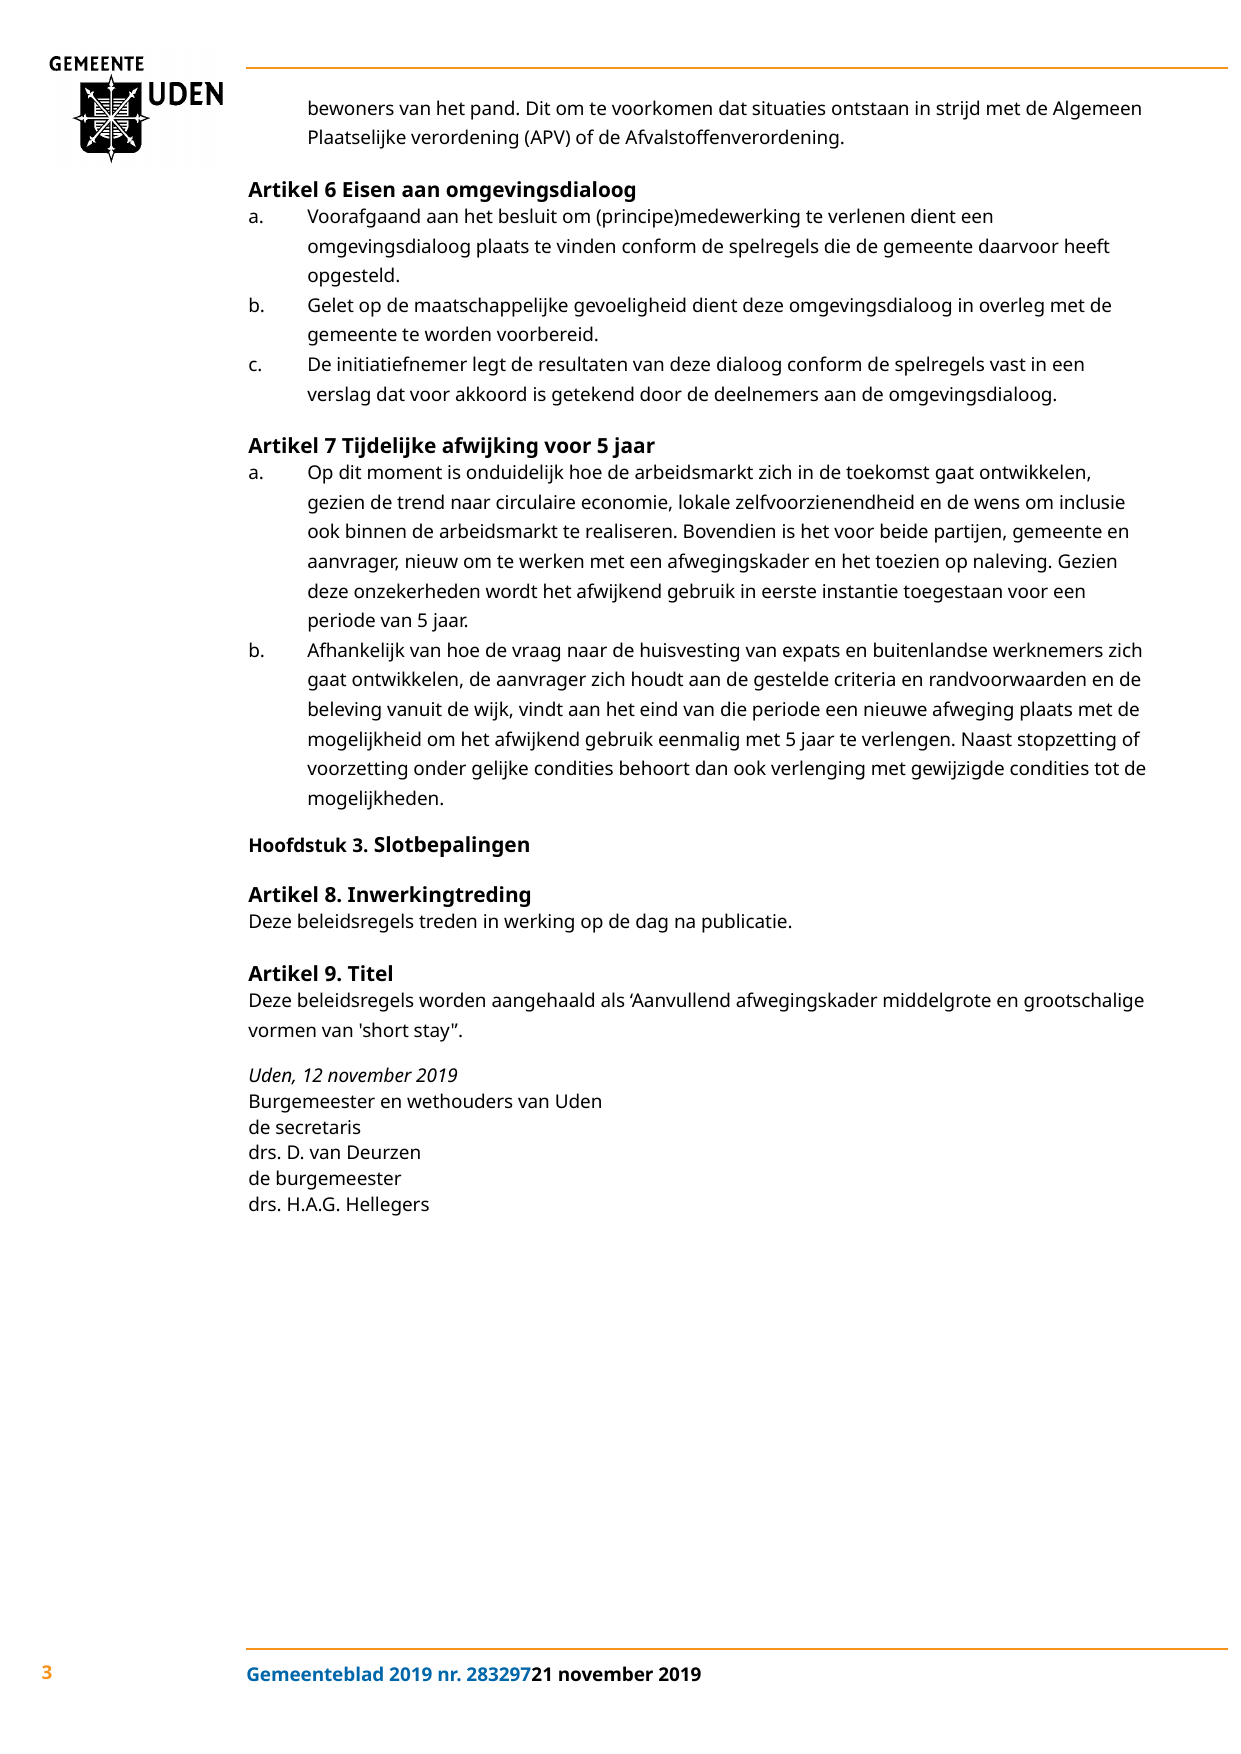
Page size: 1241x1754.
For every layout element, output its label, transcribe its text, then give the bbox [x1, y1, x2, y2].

picture [41, 47, 231, 172]
list De initiatiefnemer legt de resultaten van deze dialoog conform de spelregels vast in een verslag dat voor akkoord is getekend door de deelnemers aan de omgevingsdialoog. [248, 351, 1152, 406]
text de burgemeester [248, 1165, 1152, 1191]
text Burgemeester en wethouders van Uden [248, 1088, 1152, 1114]
text Deze beleidsregels worden aangehaald als ‘Aanvullend afwegingskader middelgrote en grootschalige vormen van 'short stay'’. [248, 987, 1152, 1042]
text Artikel 7 Tijdelijke afwijking voor 5 jaar [248, 431, 1152, 459]
text Artikel 8. Inwerkingtreding [248, 880, 1152, 908]
list bewoners van het pand. Dit om te voorkomen dat situaties ontstaan in strijd met de Algemeen Plaatselijke verordening (APV) of de Afvalstoffenverordening. [248, 95, 1152, 150]
text Artikel 9. Titel [248, 959, 1152, 987]
text Uden, 12 november 2019 [248, 1062, 1152, 1088]
text Artikel 6 Eisen aan omgevingsdialoog [248, 175, 1152, 203]
text drs. H.A.G. Hellegers [248, 1191, 1152, 1217]
text drs. D. van Deurzen [248, 1139, 1152, 1165]
text de secretaris [248, 1114, 1152, 1139]
text Deze beleidsregels treden in werking op de dag na publicatie. [248, 908, 1152, 934]
text Hoofdstuk 3. Slotbepalingen [248, 831, 1152, 859]
list Afhankelijk van hoe de vraag naar de huisvesting van expats en buitenlandse werknemers zich gaat ontwikkelen, de aanvrager zich houdt aan de gestelde criteria en randvoorwaarden en de beleving vanuit de wijk, vindt aan het eind van die periode een nieuwe afweging plaats met de mogelijkheid om het afwijkend gebruik eenmalig met 5 jaar te verlengen. Naast stopzetting of voorzetting onder gelijke condities behoort dan ook verlenging met gewijzigde condities tot de mogelijkheden. [248, 637, 1152, 811]
list Gelet op de maatschappelijke gevoeligheid dient deze omgevingsdialoog in overleg met de gemeente te worden voorbereid. [248, 292, 1152, 347]
list Voorafgaand aan het besluit om (principe)medewerking te verlenen dient een omgevingsdialoog plaats te vinden conform de spelregels die de gemeente daarvoor heeft opgesteld. [248, 203, 1152, 288]
list Op dit moment is onduidelijk hoe de arbeidsmarkt zich in de toekomst gaat ontwikkelen, gezien de trend naar circulaire economie, lokale zelfvoorzienendheid en de wens om inclusie ook binnen de arbeidsmarkt te realiseren. Bovendien is het voor beide partijen, gemeente en aanvrager, nieuw om te werken met een afwegingskader en het toezien op naleving. Gezien deze onzekerheden wordt het afwijkend gebruik in eerste instantie toegestaan voor een periode van 5 jaar. [248, 459, 1152, 633]
